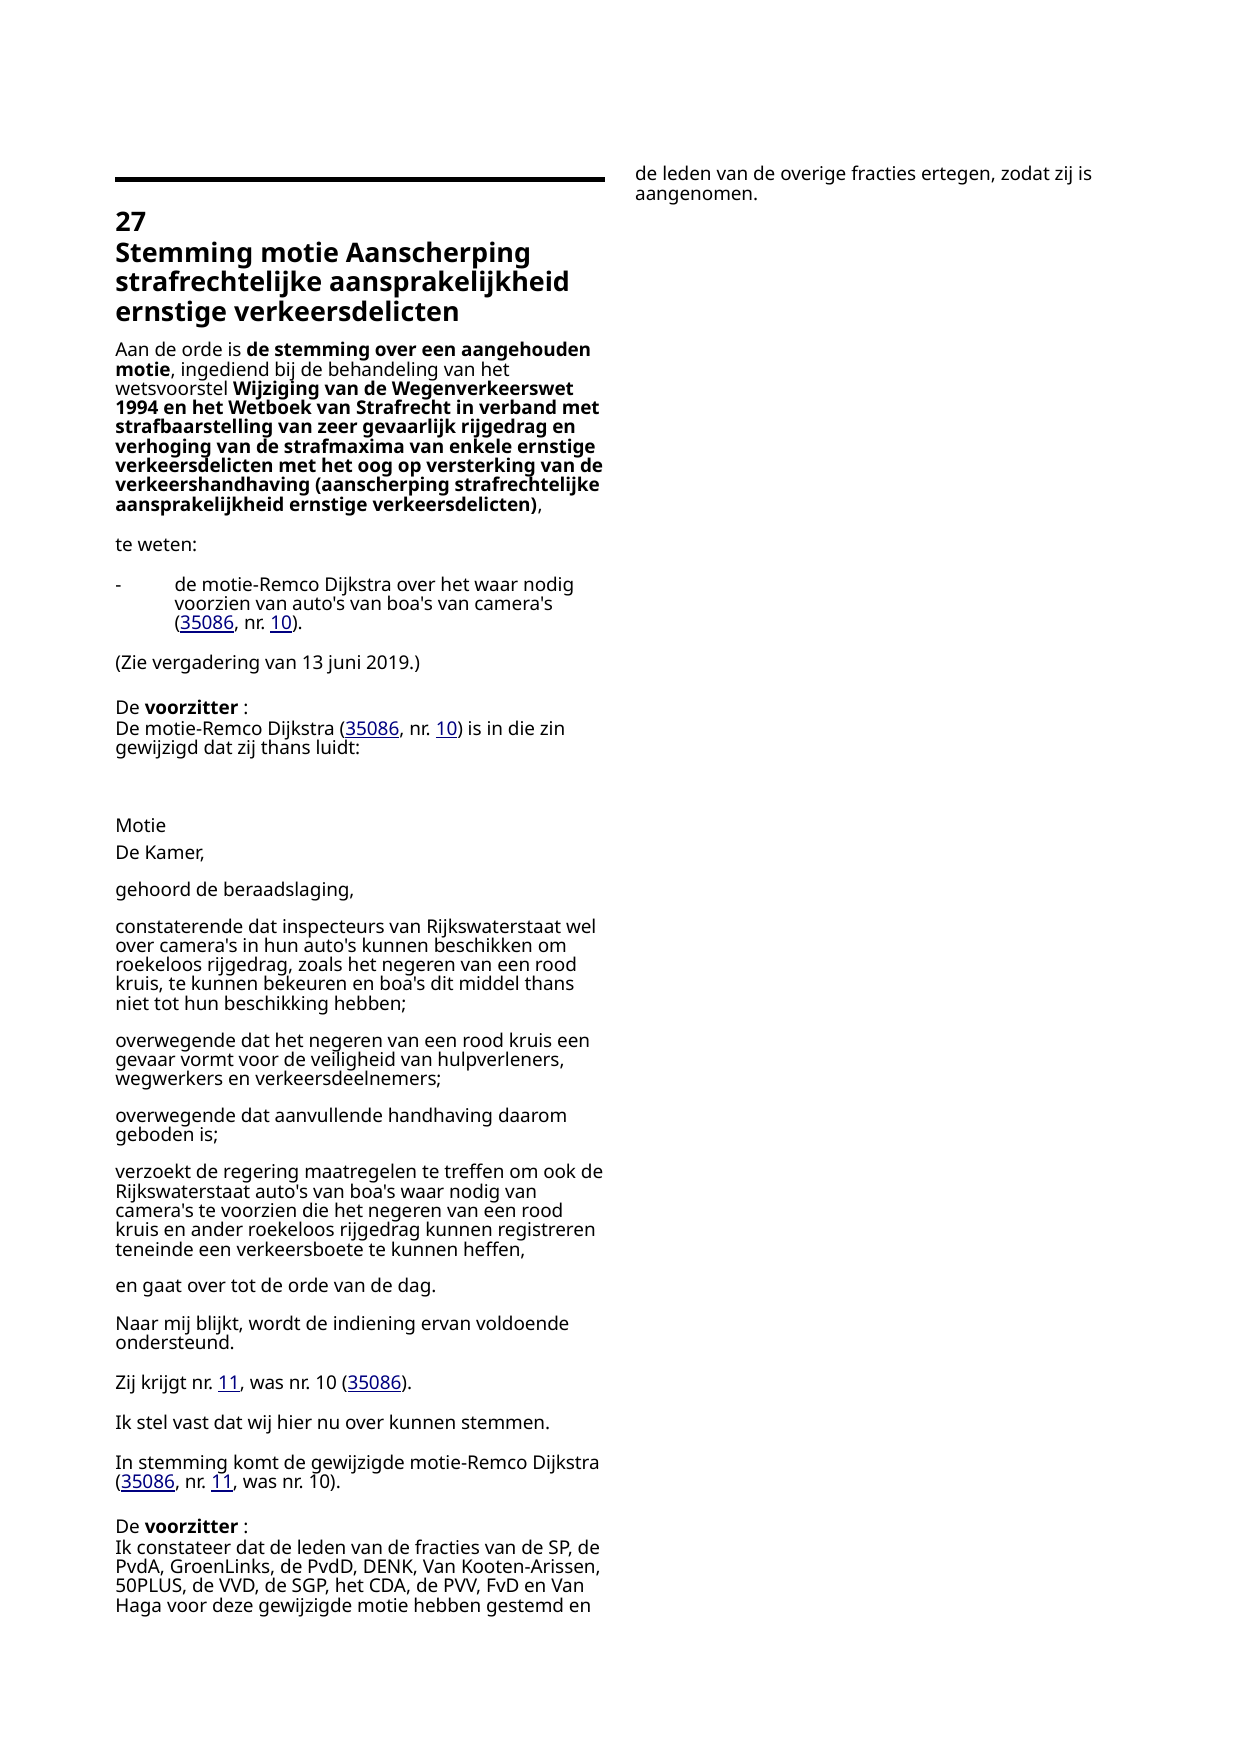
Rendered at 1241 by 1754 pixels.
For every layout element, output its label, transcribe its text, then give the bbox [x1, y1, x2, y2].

text Zij krijgt nr. 11, was nr. 10 (35086). [115, 1374, 605, 1393]
text constaterende dat inspecteurs van Rijkswaterstaat wel over camera's in hun auto's kunnen beschikken om roekeloos rijgedrag, zoals het negeren van een rood kruis, te kunnen bekeuren en boa's dit middel thans niet tot hun beschikking hebben; [115, 918, 605, 1014]
text verzoekt de regering maatregelen te treffen om ook de Rijkswaterstaat auto's van boa's waar nodig van camera's te voorzien die het negeren van een rood kruis en ander roekeloos rijgedrag kunnen registreren teneinde een verkeersboete te kunnen heffen, [115, 1163, 605, 1260]
text en gaat over tot de orde van de dag. [115, 1277, 605, 1297]
text Ik constateer dat de leden van de fracties van de SP, de PvdA, GroenLinks, de PvdD, DENK, Van Kooten-Arissen, 50PLUS, de VVD, de SGP, het CDA, de PVV, FvD en Van Haga voor deze gewijzigde motie hebben gestemd en [115, 1539, 605, 1616]
text De motie-Remco Dijkstra (35086, nr. 10) is in die zin gewijzigd dat zij thans luidt: [115, 720, 605, 758]
text De voorzitter : [115, 694, 605, 720]
text (Zie vergadering van 13 juni 2019.) [115, 654, 605, 673]
text De Kamer, [115, 844, 605, 863]
text Naar mij blijkt, wordt de indiening ervan voldoende ondersteund. [115, 1314, 605, 1353]
text overwegende dat het negeren van een rood kruis een gevaar vormt voor de veiligheid van hulpverleners, wegwerkers en verkeersdeelnemers; [115, 1032, 605, 1089]
text Aan de orde is de stemming over een aangehouden motie, ingediend bij de behandeling van het wetsvoorstel Wijziging van de Wegenverkeerswet 1994 en het Wetboek van Strafrecht in verband met strafbaarstelling van zeer gevaarlijk rijgedrag en verhoging van de strafmaxima van enkele ernstige verkeersdelicten met het oog op versterking van de verkeershandhaving (aanscherping strafrechtelijke aansprakelijkheid ernstige verkeersdelicten), [115, 341, 605, 515]
text te weten: [115, 536, 605, 555]
text Ik stel vast dat wij hier nu over kunnen stemmen. [115, 1414, 605, 1433]
text overwegende dat aanvullende handhaving daarom geboden is; [115, 1107, 605, 1146]
text 27 [115, 203, 605, 239]
list de motie-Remco Dijkstra over het waar nodig voorzien van auto's van boa's van camera's (35086, nr. 10). [115, 576, 605, 633]
text De voorzitter : [115, 1513, 605, 1539]
text Motie [115, 812, 605, 838]
text gehoord de beraadslaging, [115, 881, 605, 900]
text In stemming komt de gewijzigde motie-Remco Dijkstra (35086, nr. 11, was nr. 10). [115, 1454, 605, 1492]
text Stemming motie Aanscherping strafrechtelijke aansprakelijkheid ernstige verkeersdelicten [115, 239, 605, 341]
text de leden van de overige fracties ertegen, zodat zij is aangenomen. [635, 165, 1125, 204]
